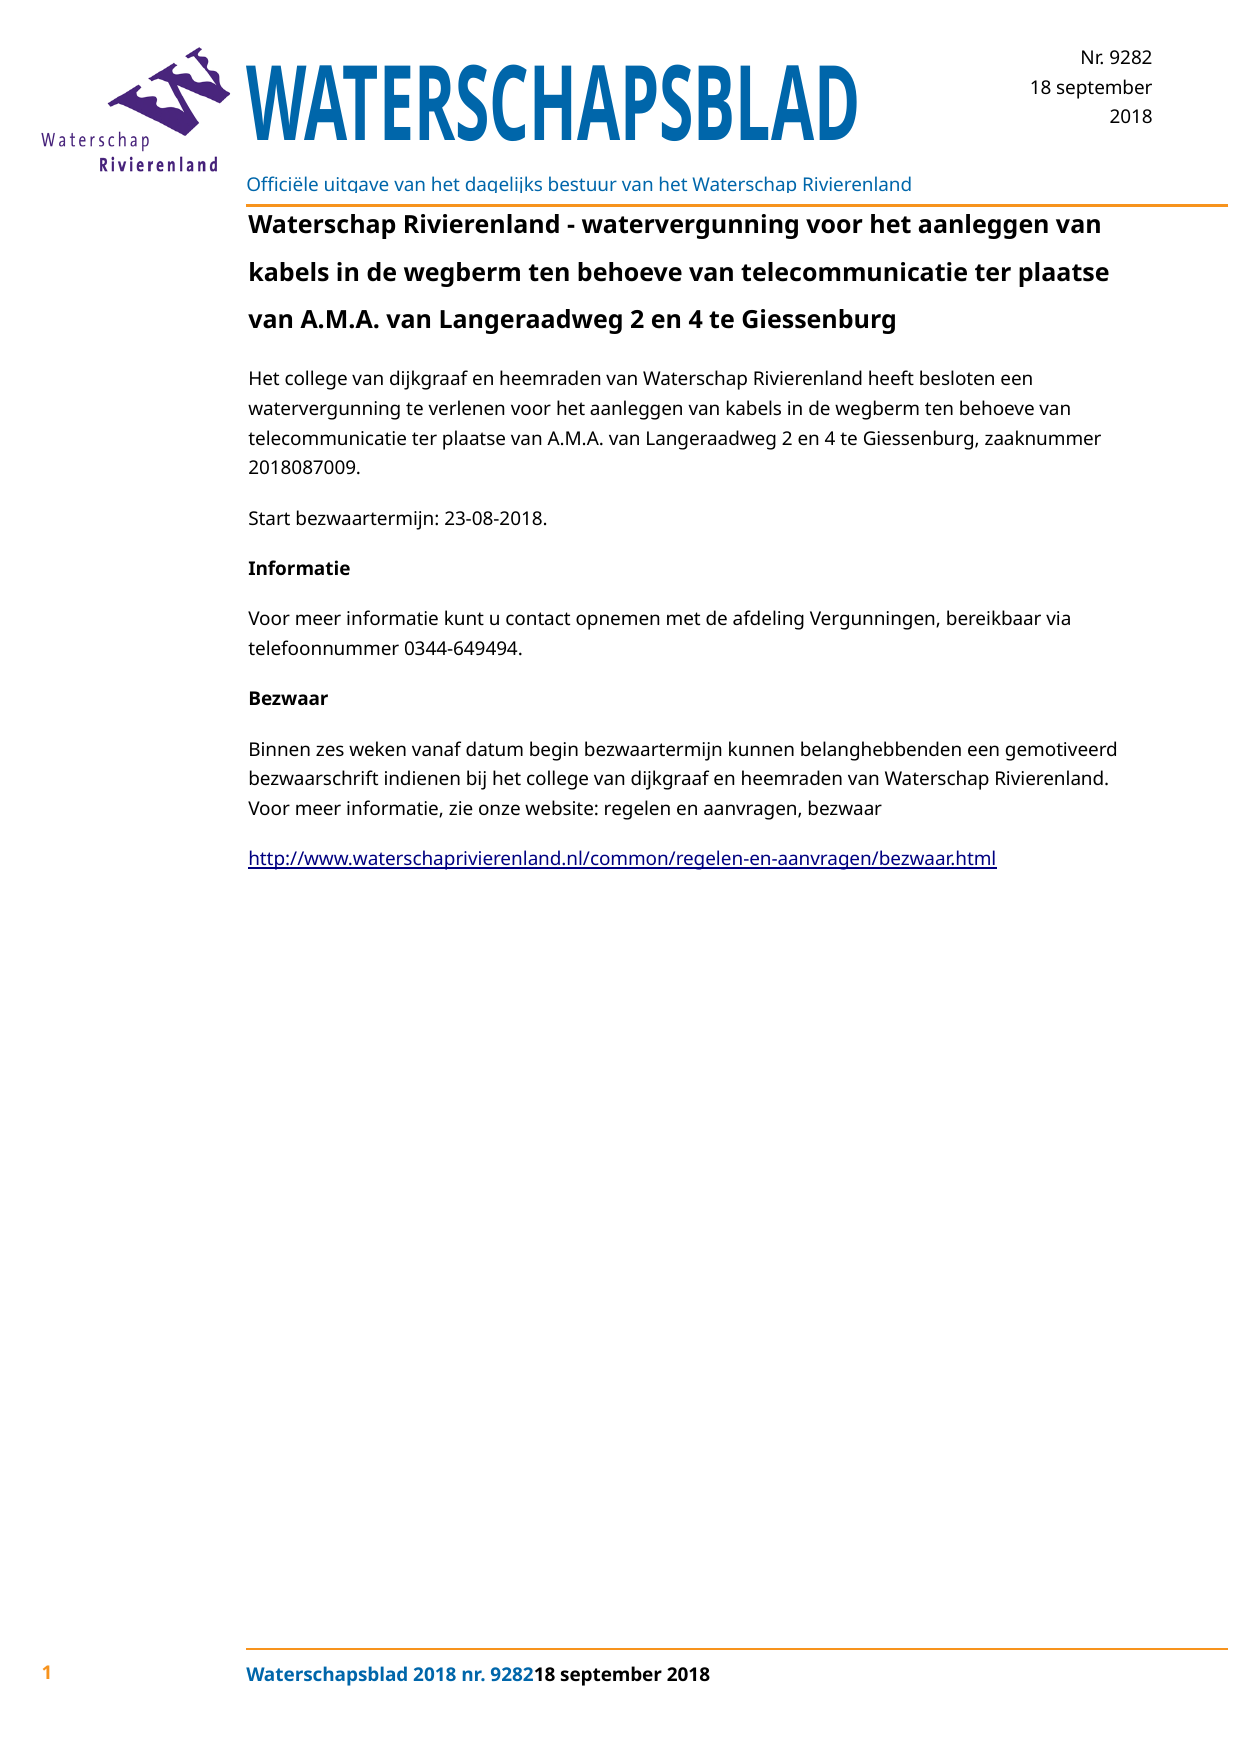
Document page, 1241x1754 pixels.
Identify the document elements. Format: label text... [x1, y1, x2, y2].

picture [41, 47, 231, 172]
text Voor meer informatie kunt u contact opnemen met de afdeling Vergunningen, bereikbaar via telefoonnummer 0344-649494. [248, 606, 1152, 661]
text http://www.waterschaprivierenland.nl/common/regelen-en-aanvragen/bezwaar.html [248, 846, 1152, 871]
text Start bezwaartermijn: 23-08-2018. [248, 505, 1152, 530]
text Binnen zes weken vanaf datum begin bezwaartermijn kunnen belanghebbenden een gemotiveerd bezwaarschrift indienen bij het college van dijkgraaf en heemraden van Waterschap Rivierenland. Voor meer informatie, zie onze website: regelen en aanvragen, bezwaar [248, 736, 1152, 821]
text Bezwaar [248, 686, 1152, 711]
text Het college van dijkgraaf en heemraden van Waterschap Rivierenland heeft besloten een watervergunning te verlenen voor het aanleggen van kabels in de wegberm ten behoeve van telecommunicatie ter plaatse van A.M.A. van Langeraadweg 2 en 4 te Giessenburg, zaaknummer 2018087009. [248, 366, 1152, 480]
text Waterschap Rivierenland - watervergunning voor het aanleggen van kabels in de wegberm ten behoeve van telecommunicatie ter plaatse van A.M.A. van Langeraadweg 2 en 4 te Giessenburg [248, 207, 1152, 336]
text Informatie [248, 555, 1152, 581]
